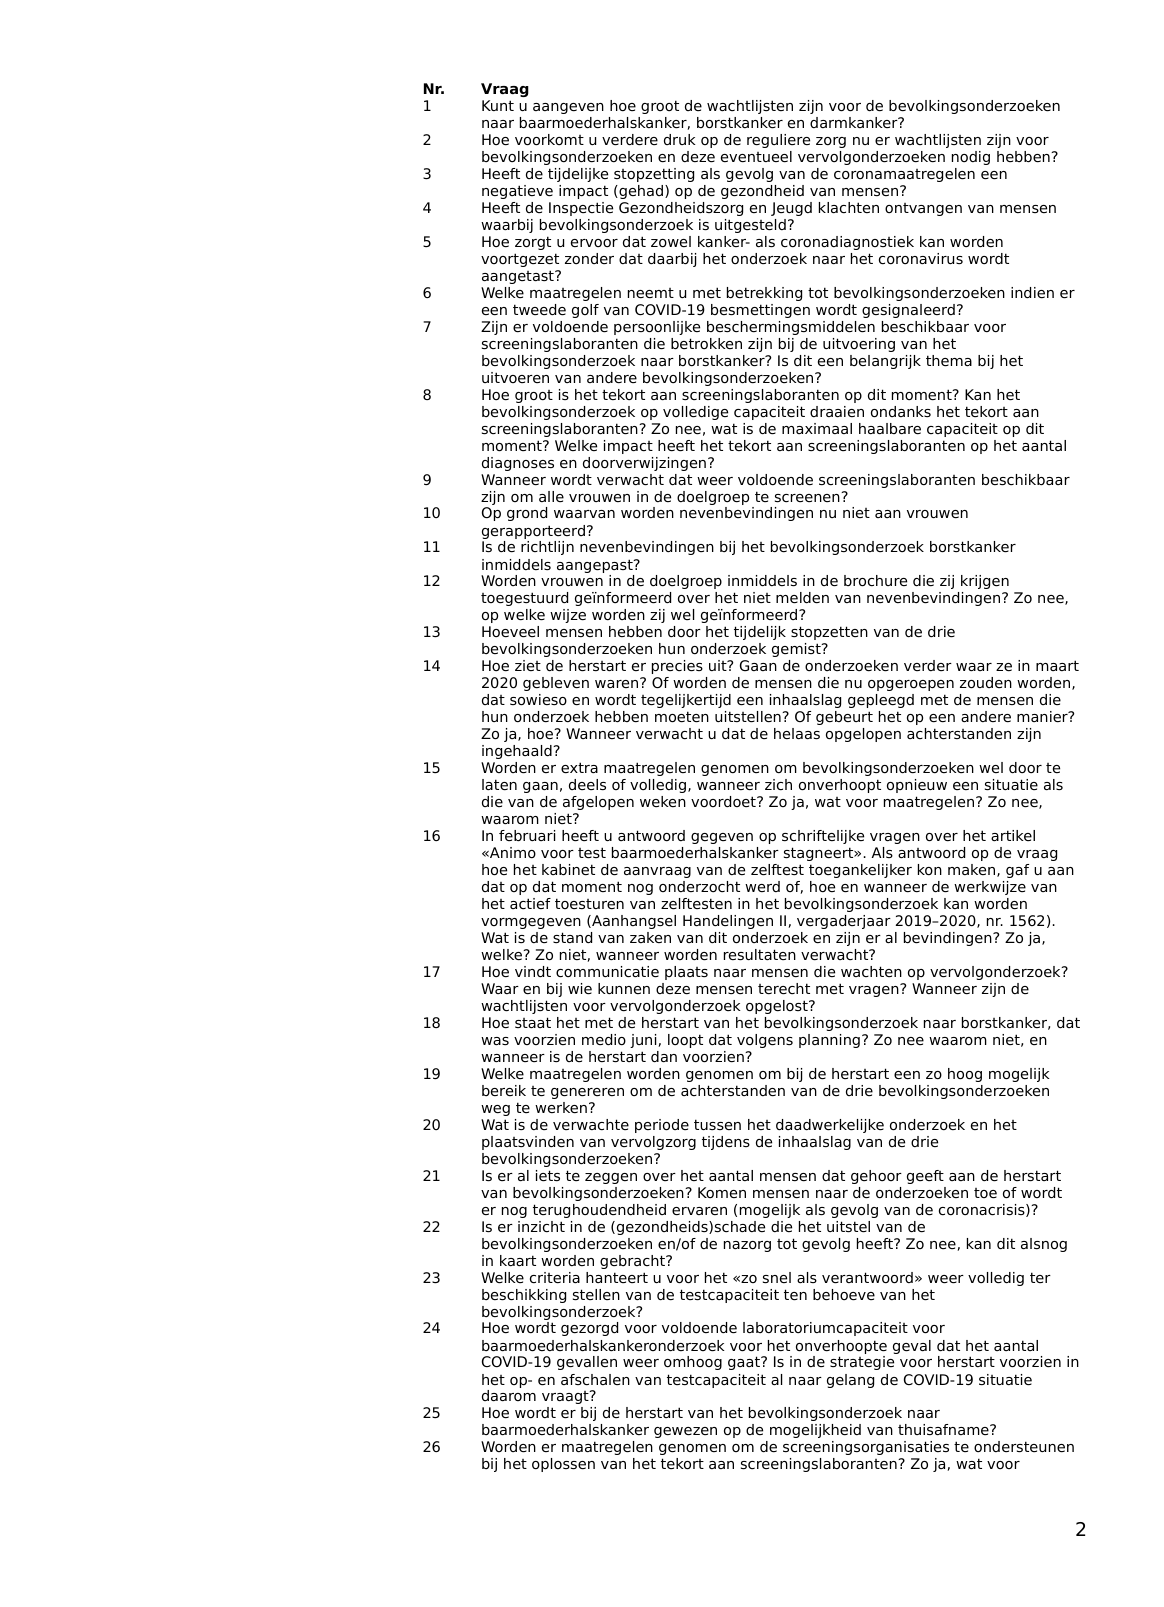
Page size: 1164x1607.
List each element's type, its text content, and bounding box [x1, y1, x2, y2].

table_cell 24 [422, 1320, 475, 1405]
table_cell 13 [422, 624, 475, 658]
table_cell 25 [422, 1405, 475, 1439]
table_cell 6 [422, 285, 475, 319]
table_cell Hoe groot is het tekort aan screeningslaboranten op dit moment? Kan het bevolkingsonderzoek op volledige capaciteit draaien ondanks het tekort aan screeningslaboranten? Zo nee, wat is de maximaal haalbare capaciteit op dit moment? Welke impact heeft het tekort aan screeningslaboranten op het aantal diagnoses en doorverwijzingen? [475, 387, 1087, 471]
table_cell In februari heeft u antwoord gegeven op schriftelijke vragen over het artikel «Animo voor test baarmoederhalskanker stagneert». Als antwoord op de vraag hoe het kabinet de aanvraag van de zelftest toegankelijker kon maken, gaf u aan dat op dat moment nog onderzocht werd of, hoe en wanneer de werkwijze van het actief toesturen van zelftesten in het bevolkingsonderzoek kan worden vormgegeven (Aanhangsel Handelingen II, vergaderjaar 2019–2020, nr. 1562). Wat is de stand van zaken van dit onderzoek en zijn er al bevindingen? Zo ja, welke? Zo niet, wanneer worden resultaten verwacht? [475, 828, 1087, 964]
table_cell 1 [422, 98, 475, 132]
table_cell Welke maatregelen worden genomen om bij de herstart een zo hoog mogelijk bereik te genereren om de achterstanden van de drie bevolkingsonderzoeken weg te werken? [475, 1066, 1087, 1117]
table_cell 2 [422, 132, 475, 166]
table_cell 19 [422, 1066, 475, 1117]
table_cell Heeft de Inspectie Gezondheidszorg en Jeugd klachten ontvangen van mensen waarbij bevolkingsonderzoek is uitgesteld? [475, 200, 1087, 234]
table_cell Hoe staat het met de herstart van het bevolkingsonderzoek naar borstkanker, dat was voorzien medio juni, loopt dat volgens planning? Zo nee waarom niet, en wanneer is de herstart dan voorzien? [475, 1015, 1087, 1066]
table_cell 21 [422, 1168, 475, 1218]
table_cell 23 [422, 1270, 475, 1320]
table_cell Wat is de verwachte periode tussen het daadwerkelijke onderzoek en het plaatsvinden van vervolgzorg tijdens de inhaalslag van de drie bevolkingsonderzoeken? [475, 1117, 1087, 1168]
table_cell Worden vrouwen in de doelgroep inmiddels in de brochure die zij krijgen toegestuurd geïnformeerd over het niet melden van nevenbevindingen? Zo nee, op welke wijze worden zij wel geïnformeerd? [475, 573, 1087, 624]
table_cell 11 [422, 539, 475, 573]
table_cell Hoe wordt gezorgd voor voldoende laboratoriumcapaciteit voor baarmoederhalskankeronderzoek voor het onverhoopte geval dat het aantal COVID-19 gevallen weer omhoog gaat? Is in de strategie voor herstart voorzien in het op- en afschalen van testcapaciteit al naar gelang de COVID-19 situatie daarom vraagt? [475, 1320, 1087, 1405]
table_cell 26 [422, 1439, 475, 1473]
table_cell Welke maatregelen neemt u met betrekking tot bevolkingsonderzoeken indien er een tweede golf van COVID-19 besmettingen wordt gesignaleerd? [475, 285, 1087, 319]
table_cell Is de richtlijn nevenbevindingen bij het bevolkingsonderzoek borstkanker inmiddels aangepast? [475, 539, 1087, 573]
table_cell 3 [422, 166, 475, 200]
table_cell Op grond waarvan worden nevenbevindingen nu niet aan vrouwen gerapporteerd? [475, 505, 1087, 539]
table_cell Heeft de tijdelijke stopzetting als gevolg van de coronamaatregelen een negatieve impact (gehad) op de gezondheid van mensen? [475, 166, 1087, 200]
table_cell Kunt u aangeven hoe groot de wachtlijsten zijn voor de bevolkingsonderzoeken naar baarmoederhalskanker, borstkanker en darmkanker? [475, 98, 1087, 132]
table_cell 14 [422, 658, 475, 760]
table_cell 9 [422, 471, 475, 505]
table_cell Worden er maatregelen genomen om de screeningsorganisaties te ondersteunen bij het oplossen van het tekort aan screeningslaboranten? Zo ja, wat voor [475, 1439, 1087, 1473]
table_cell Hoe wordt er bij de herstart van het bevolkingsonderzoek naar baarmoederhalskanker gewezen op de mogelijkheid van thuisafname? [475, 1405, 1087, 1439]
table_cell 7 [422, 319, 475, 387]
table_cell 20 [422, 1117, 475, 1168]
table_cell 8 [422, 387, 475, 471]
table_cell 16 [422, 828, 475, 964]
table_cell Zijn er voldoende persoonlijke beschermingsmiddelen beschikbaar voor screeningslaboranten die betrokken zijn bij de uitvoering van het bevolkingsonderzoek naar borstkanker? Is dit een belangrijk thema bij het uitvoeren van andere bevolkingsonderzoeken? [475, 319, 1087, 387]
table_cell Wanneer wordt verwacht dat weer voldoende screeningslaboranten beschikbaar zijn om alle vrouwen in de doelgroep te screenen? [475, 471, 1087, 505]
table_cell 15 [422, 760, 475, 828]
table_cell 5 [422, 234, 475, 285]
table_cell Is er inzicht in de (gezondheids)schade die het uitstel van de bevolkingsonderzoeken en/of de nazorg tot gevolg heeft? Zo nee, kan dit alsnog in kaart worden gebracht? [475, 1219, 1087, 1269]
table_cell 17 [422, 964, 475, 1015]
table_cell 12 [422, 573, 475, 624]
table_cell Welke criteria hanteert u voor het «zo snel als verantwoord» weer volledig ter beschikking stellen van de testcapaciteit ten behoeve van het bevolkingsonderzoek? [475, 1270, 1087, 1320]
table_cell 4 [422, 200, 475, 234]
table_cell Hoe vindt communicatie plaats naar mensen die wachten op vervolgonderzoek? Waar en bij wie kunnen deze mensen terecht met vragen? Wanneer zijn de wachtlijsten voor vervolgonderzoek opgelost? [475, 964, 1087, 1015]
table_cell Hoe voorkomt u verdere druk op de reguliere zorg nu er wachtlijsten zijn voor bevolkingsonderzoeken en deze eventueel vervolgonderzoeken nodig hebben? [475, 132, 1087, 166]
table_header Vraag [475, 81, 1087, 98]
table_header Nr. [422, 81, 475, 98]
table_cell Hoe ziet de herstart er precies uit? Gaan de onderzoeken verder waar ze in maart 2020 gebleven waren? Of worden de mensen die nu opgeroepen zouden worden, dat sowieso en wordt tegelijkertijd een inhaalslag gepleegd met de mensen die hun onderzoek hebben moeten uitstellen? Of gebeurt het op een andere manier? Zo ja, hoe? Wanneer verwacht u dat de helaas opgelopen achterstanden zijn ingehaald? [475, 658, 1087, 760]
table_cell Is er al iets te zeggen over het aantal mensen dat gehoor geeft aan de herstart van bevolkingsonderzoeken? Komen mensen naar de onderzoeken toe of wordt er nog terughoudendheid ervaren (mogelijk als gevolg van de coronacrisis)? [475, 1168, 1087, 1218]
table_cell 18 [422, 1015, 475, 1066]
table_cell 22 [422, 1219, 475, 1269]
table_cell Hoeveel mensen hebben door het tijdelijk stopzetten van de drie bevolkingsonderzoeken hun onderzoek gemist? [475, 624, 1087, 658]
table_cell Worden er extra maatregelen genomen om bevolkingsonderzoeken wel door te laten gaan, deels of volledig, wanneer zich onverhoopt opnieuw een situatie als die van de afgelopen weken voordoet? Zo ja, wat voor maatregelen? Zo nee, waarom niet? [475, 760, 1087, 828]
table_cell Hoe zorgt u ervoor dat zowel kanker- als coronadiagnostiek kan worden voortgezet zonder dat daarbij het onderzoek naar het coronavirus wordt aangetast? [475, 234, 1087, 285]
table_cell 10 [422, 505, 475, 539]
